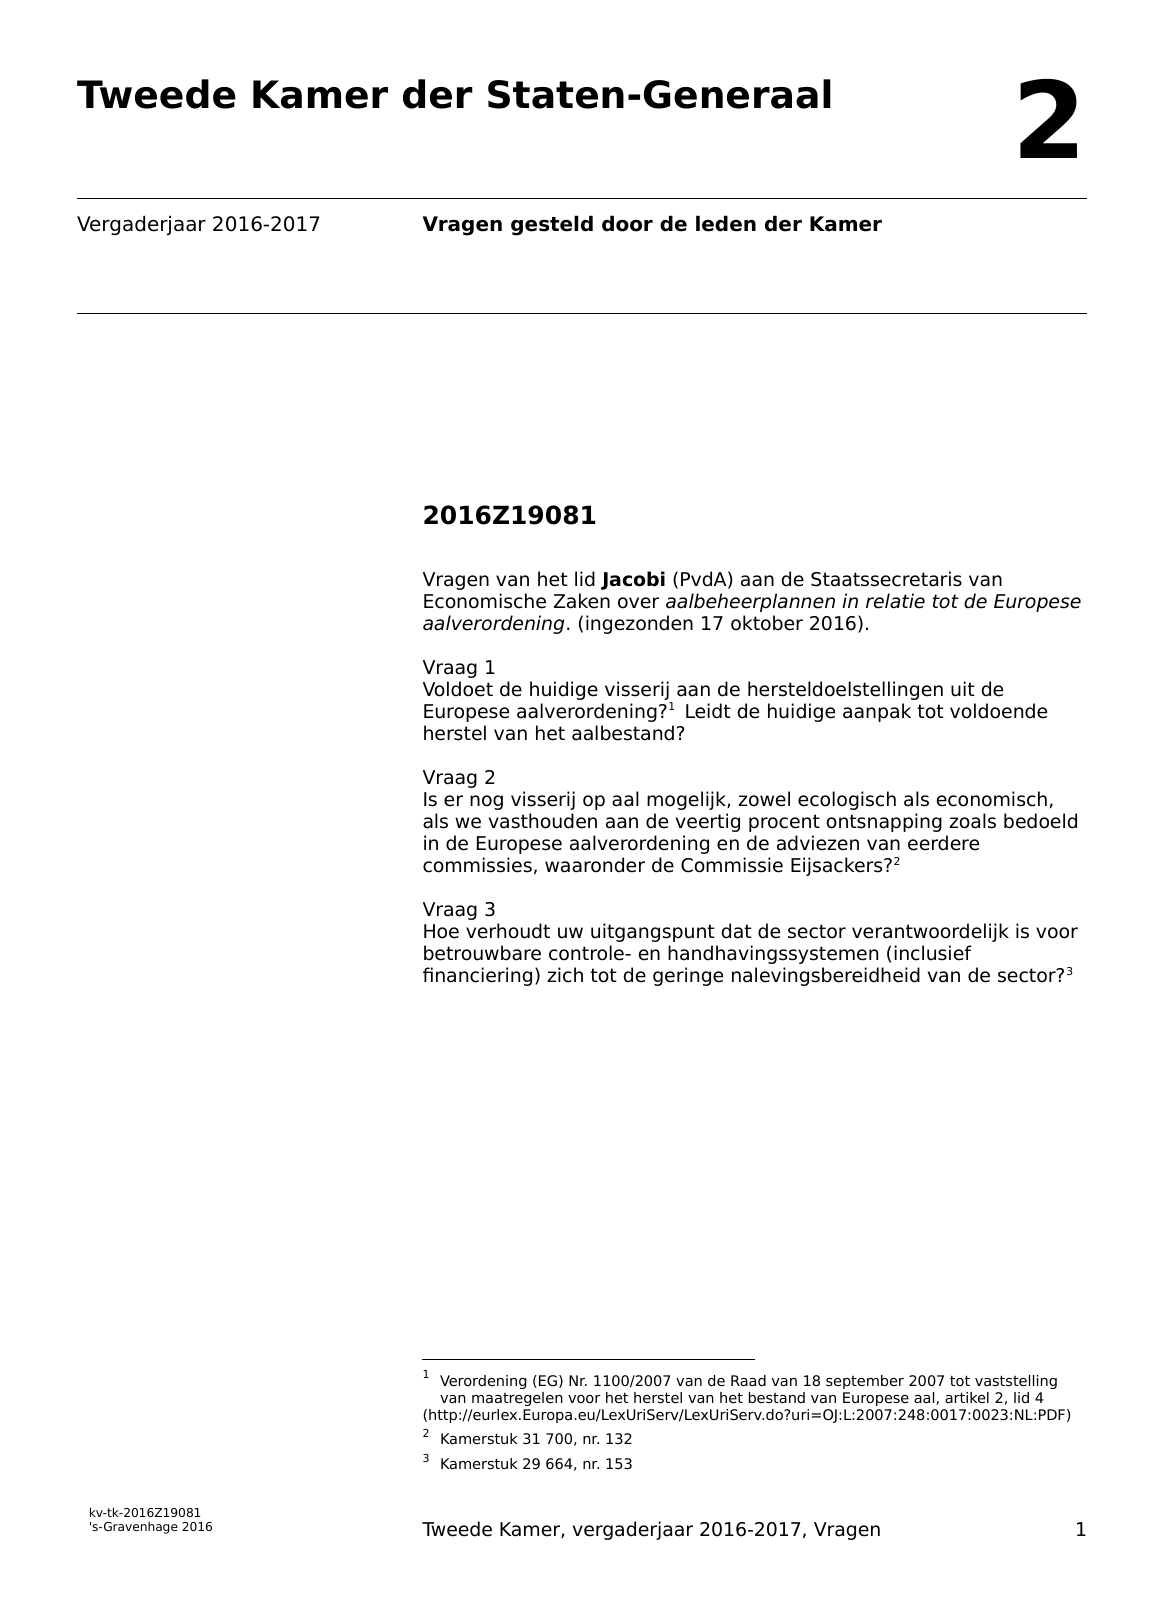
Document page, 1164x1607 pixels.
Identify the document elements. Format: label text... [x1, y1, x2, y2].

text Voldoet de huidige visserij aan de hersteldoelstellingen uit de Europese aalverordening? Leidt de huidige aanpak tot voldoende herstel van het aalbestand? [422, 679, 1087, 745]
text kv-tk-2016Z19081 [88, 1506, 323, 1520]
text 2016Z19081 [422, 501, 1087, 531]
table_cell Vragen gesteld door de leden der Kamer [422, 199, 1087, 313]
text Verordening (EG) Nr. 1100/2007 van de Raad van 18 september 2007 tot vaststelling van maatregelen voor het herstel van het bestand van Europese aal, artikel 2, lid 4 [422, 1368, 1087, 1407]
table_cell Vergaderjaar 2016-2017 [77, 199, 422, 313]
text Vraag 3 [422, 899, 1087, 921]
text Vraag 1 [422, 657, 1087, 679]
text Is er nog visserij op aal mogelijk, zowel ecologisch als economisch, als we vasthouden aan de veertig procent ontsnapping zoals bedoeld in de Europese aalverordening en de adviezen van eerdere commissies, waaronder de Commissie Eijsackers? [422, 789, 1087, 877]
table_header Tweede Kamer der Staten-Generaal [77, 59, 886, 198]
text (http://eurlex.Europa.eu/LexUriServ/LexUriServ.do?uri=OJ:L:2007:248:0017:0023:NL:PDF) [422, 1407, 1087, 1424]
text Vraag 2 [422, 767, 1087, 789]
text Kamerstuk 29 664, nr. 153 [422, 1452, 1087, 1474]
text Vragen van het lid Jacobi (PvdA) aan de Staatssecretaris van Economische Zaken over aalbeheerplannen in relatie tot de Europese aalverordening. (ingezonden 17 oktober 2016). [422, 569, 1087, 635]
text Kamerstuk 31 700, nr. 132 [422, 1427, 1087, 1449]
text 's-Gravenhage 2016 [88, 1520, 323, 1534]
text Hoe verhoudt uw uitgangspunt dat de sector verantwoordelijk is voor betrouwbare controle- en handhavingssystemen (inclusief financiering) zich tot de geringe nalevingsbereidheid van de sector? [422, 921, 1087, 987]
table_header 2 [886, 59, 1087, 198]
